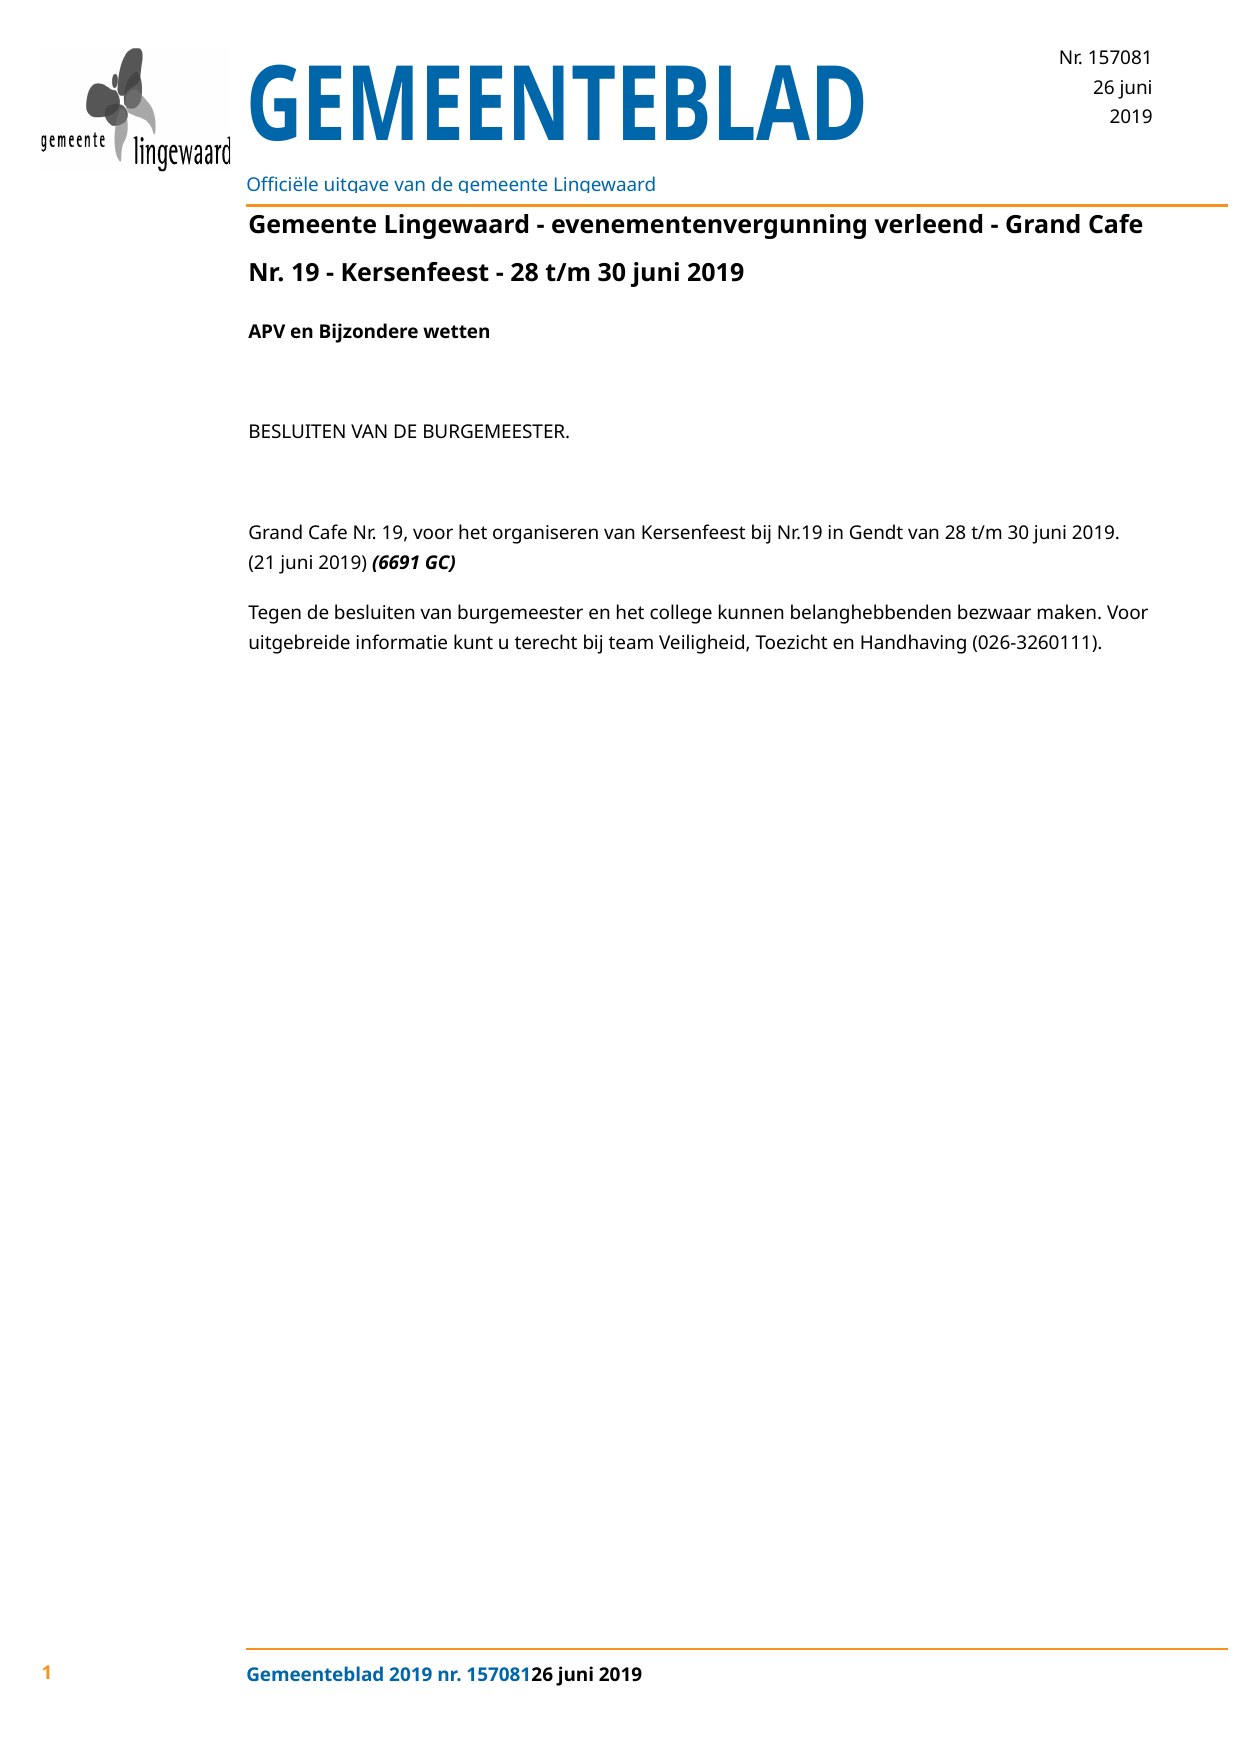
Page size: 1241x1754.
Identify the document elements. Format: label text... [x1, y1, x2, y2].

text Tegen de besluiten van burgemeester en het college kunnen belanghebbenden bezwaar maken. Voor uitgebreide informatie kunt u terecht bij team Veiligheid, Toezicht en Handhaving (026-3260111). [248, 599, 1152, 655]
text Gemeente Lingewaard - evenementenvergunning verleend - Grand Cafe Nr. 19 - Kersenfeest - 28 t/m 30 juni 2019 [248, 207, 1152, 288]
text BESLUITEN VAN DE BURGEMEESTER. [248, 419, 1152, 444]
text APV en Bijzondere wetten [248, 318, 1152, 344]
picture [41, 47, 231, 172]
text Grand Cafe Nr. 19, voor het organiseren van Kersenfeest bij Nr.19 in Gendt van 28 t/m 30 juni 2019. (21 juni 2019) (6691 GC) [248, 519, 1152, 575]
